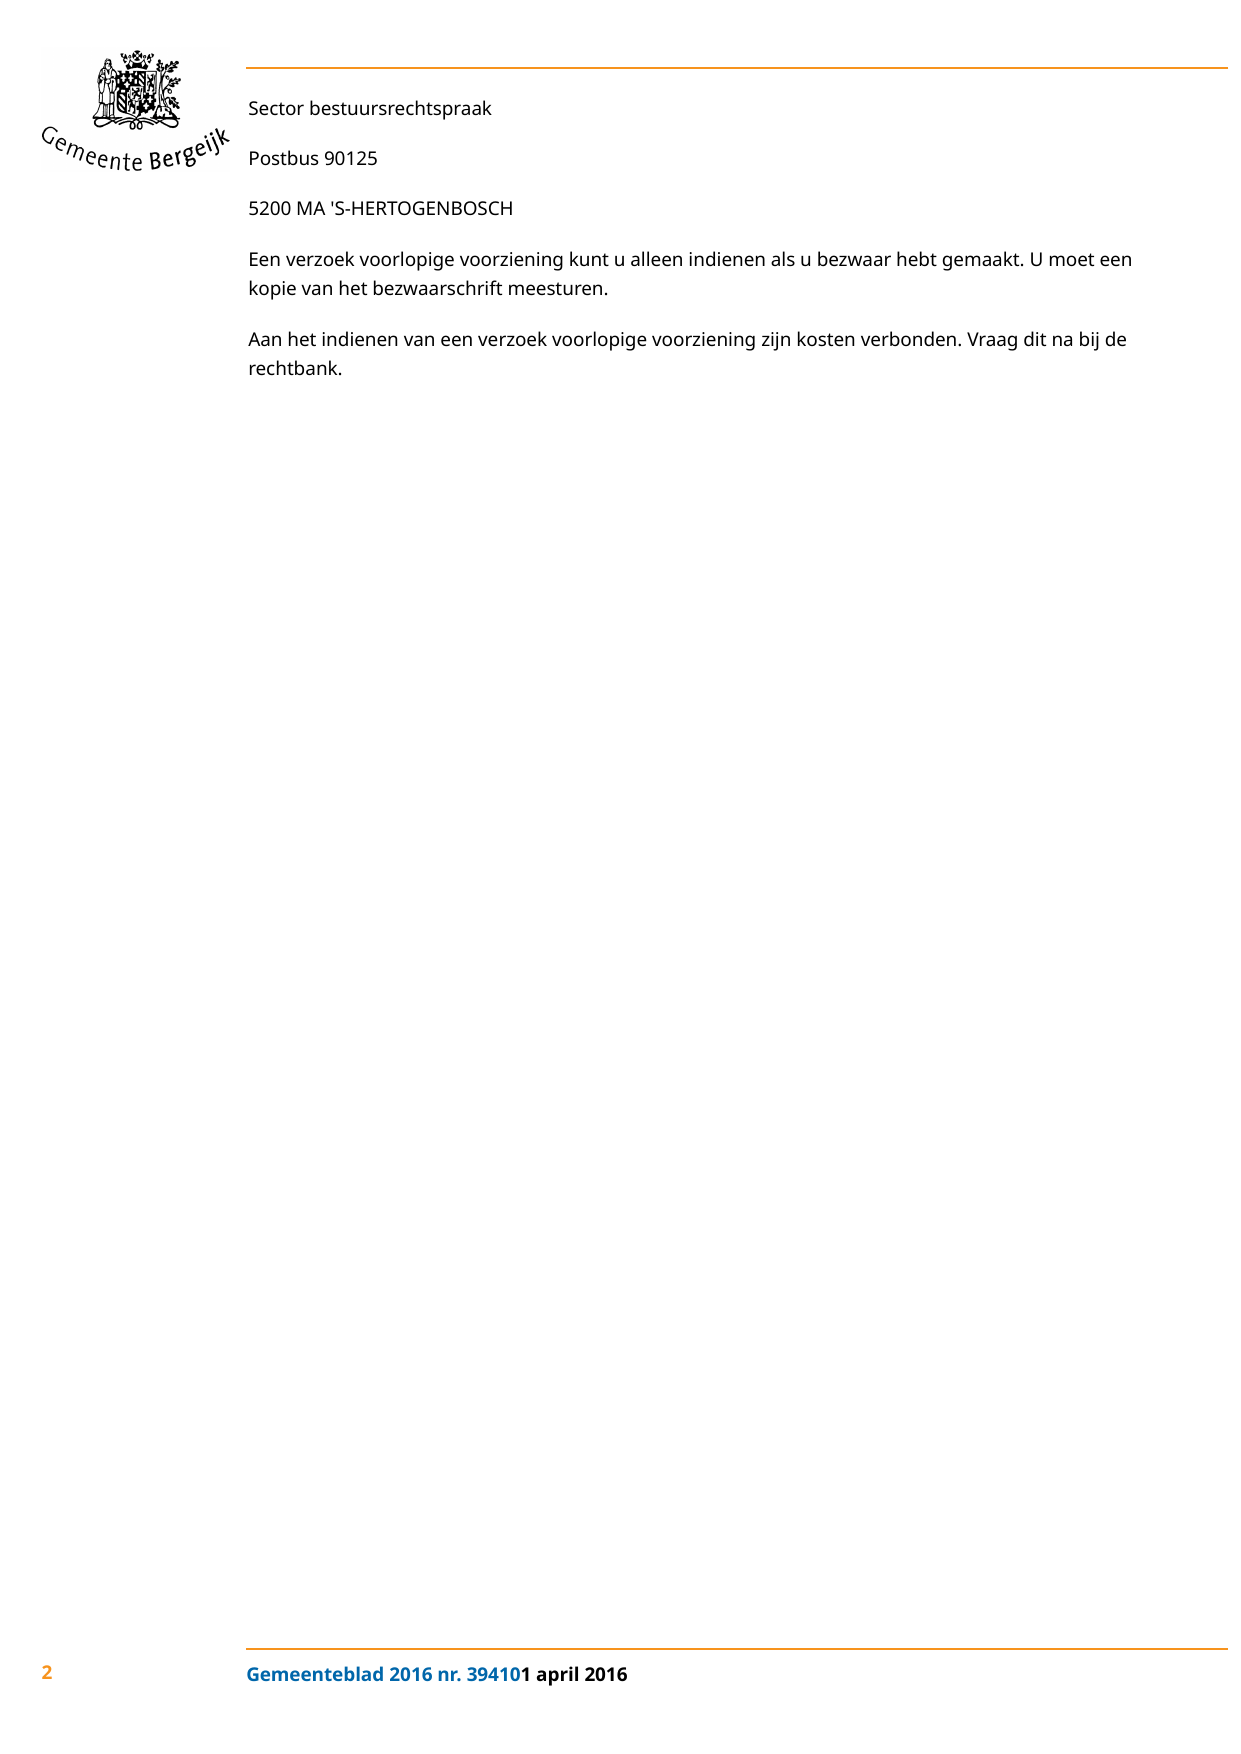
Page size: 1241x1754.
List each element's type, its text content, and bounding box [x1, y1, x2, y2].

picture [41, 47, 231, 172]
text 5200 MA 'S-HERTOGENBOSCH [248, 196, 1152, 221]
text Sector bestuursrechtspraak [248, 95, 1152, 121]
text Een verzoek voorlopige voorziening kunt u alleen indienen als u bezwaar hebt gemaakt. U moet een kopie van het bezwaarschrift meesturen. [248, 246, 1152, 301]
text Aan het indienen van een verzoek voorlopige voorziening zijn kosten verbonden. Vraag dit na bij de rechtbank. [248, 326, 1152, 381]
text Postbus 90125 [248, 145, 1152, 171]
